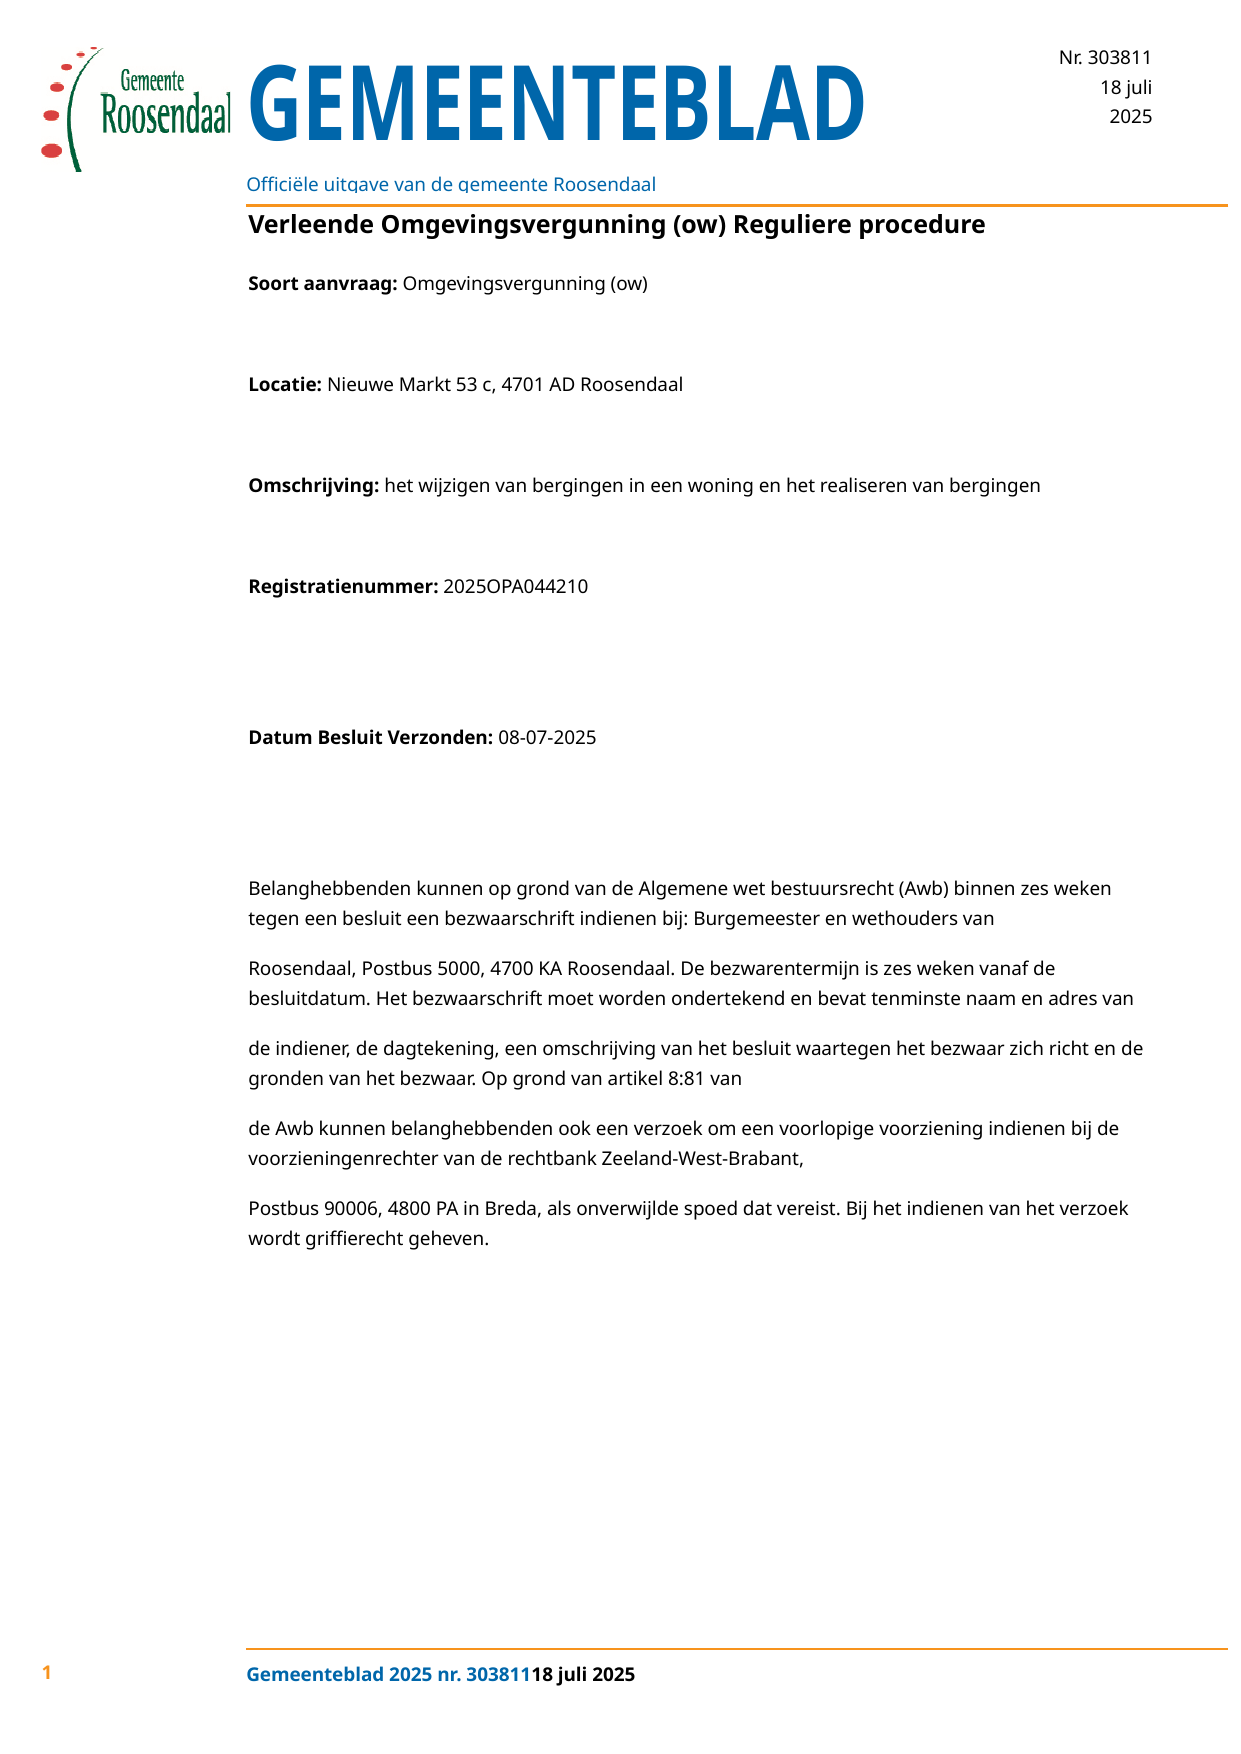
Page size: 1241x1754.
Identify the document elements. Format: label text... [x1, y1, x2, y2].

text Registratienummer: 2025OPA044210 [248, 573, 1152, 598]
text Roosendaal, Postbus 5000, 4700 KA Roosendaal. De bezwarentermijn is zes weken vanaf de besluitdatum. Het bezwaarschrift moet worden ondertekend en bevat tenminste naam en adres van [248, 955, 1152, 1011]
text de Awb kunnen belanghebbenden ook een verzoek om een voorlopige voorziening indienen bij de voorzieningenrechter van de rechtbank Zeeland-West-Brabant, [248, 1115, 1152, 1171]
text Datum Besluit Verzonden: 08-07-2025 [248, 724, 1152, 750]
text Postbus 90006, 4800 PA in Breda, als onverwijlde spoed dat vereist. Bij het indienen van het verzoek wordt griffierecht geheven. [248, 1195, 1152, 1251]
text Omschrijving: het wijzigen van bergingen in een woning en het realiseren van bergingen [248, 472, 1152, 498]
text Verleende Omgevingsvergunning (ow) Reguliere procedure [248, 207, 1152, 241]
text de indiener, de dagtekening, een omschrijving van het besluit waartegen het bezwaar zich richt en de gronden van het bezwaar. Op grond van artikel 8:81 van [248, 1035, 1152, 1091]
picture [41, 47, 231, 172]
text Soort aanvraag: Omgevingsvergunning (ow) [248, 270, 1152, 296]
text Locatie: Nieuwe Markt 53 c, 4701 AD Roosendaal [248, 371, 1152, 397]
text Belanghebbenden kunnen op grond van de Algemene wet bestuursrecht (Awb) binnen zes weken tegen een besluit een bezwaarschrift indienen bij: Burgemeester en wethouders van [248, 875, 1152, 931]
